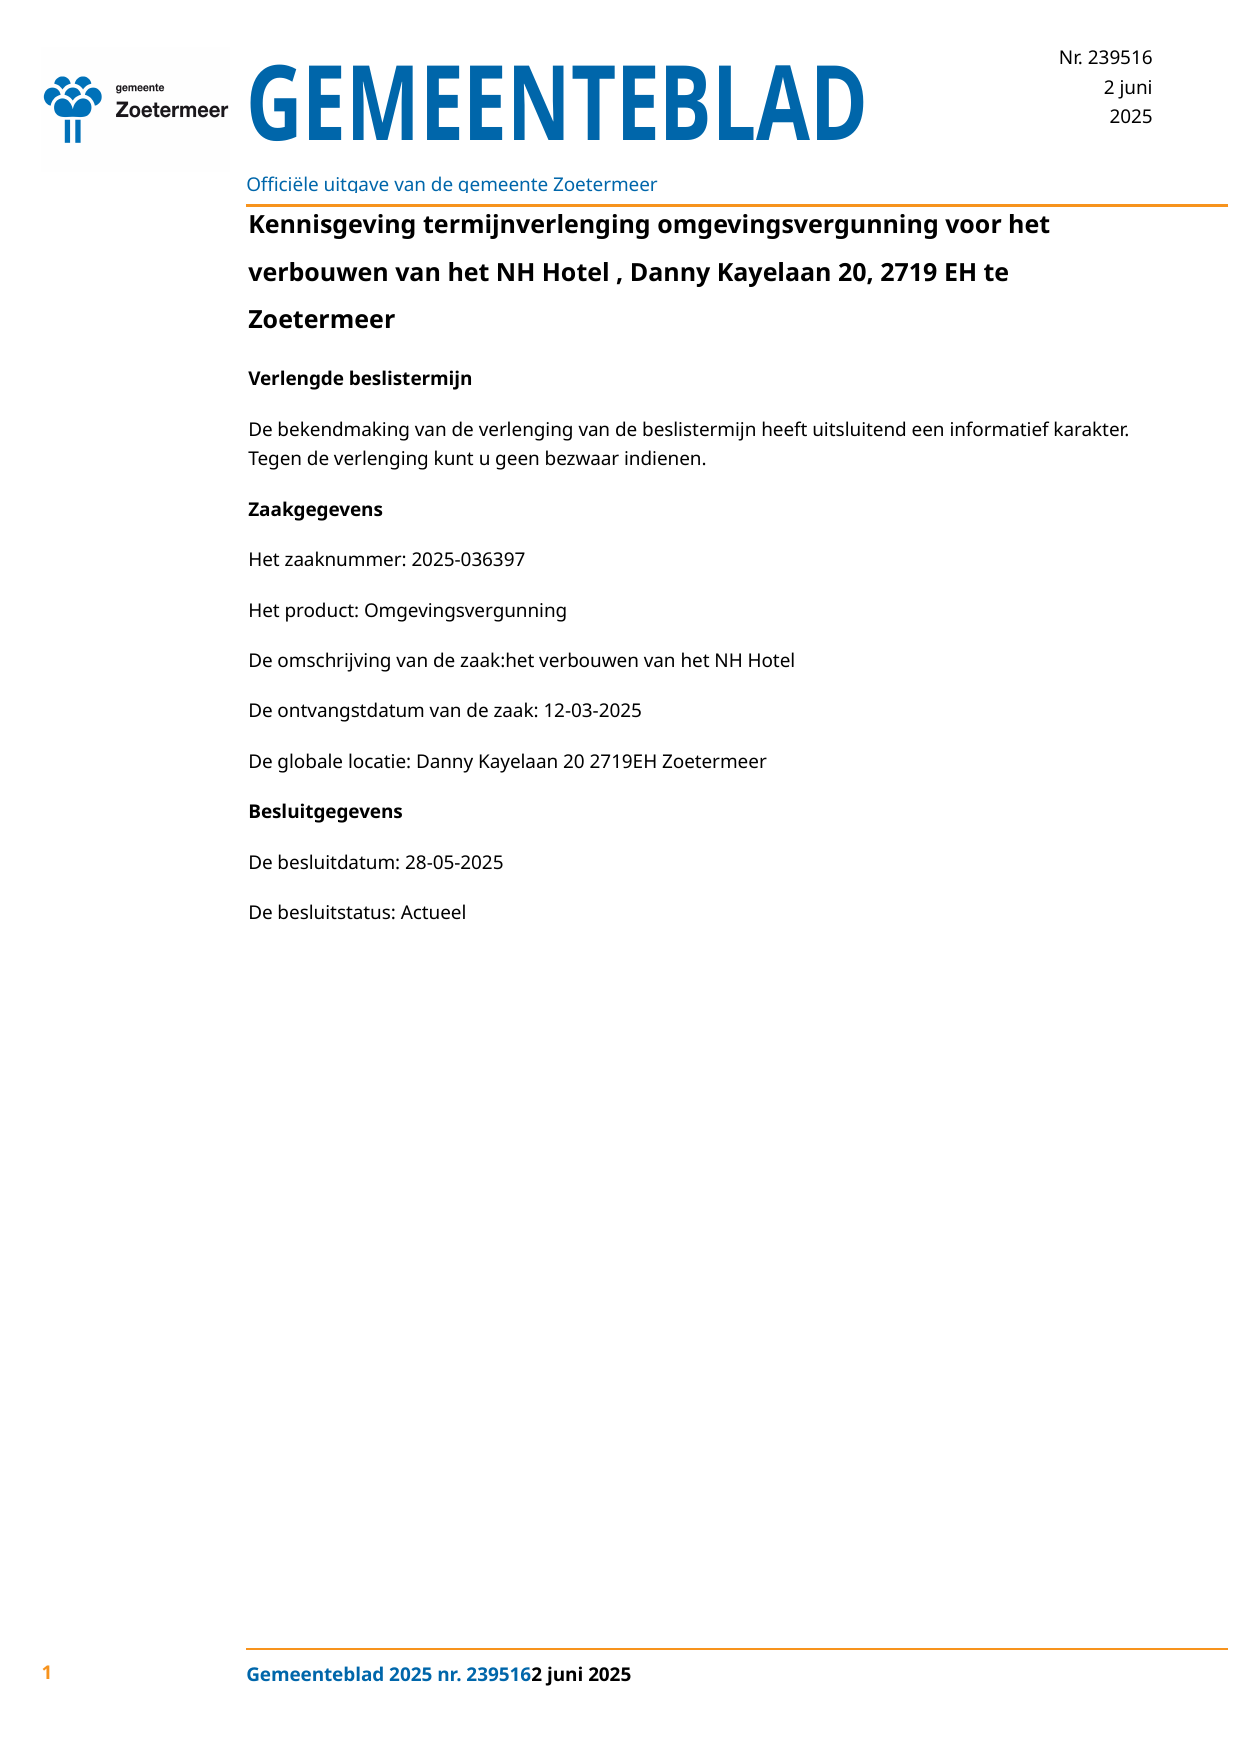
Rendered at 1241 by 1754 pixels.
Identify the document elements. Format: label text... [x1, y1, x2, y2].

text De omschrijving van de zaak:het verbouwen van het NH Hotel [248, 647, 1152, 673]
text Het product: Omgevingsvergunning [248, 597, 1152, 622]
text De globale locatie: Danny Kayelaan 20 2719EH Zoetermeer [248, 748, 1152, 774]
text De bekendmaking van de verlenging van de beslistermijn heeft uitsluitend een informatief karakter. Tegen de verlenging kunt u geen bezwaar indienen. [248, 416, 1152, 471]
text Zaakgegevens [248, 496, 1152, 522]
text De besluitstatus: Actueel [248, 899, 1152, 925]
text Verlengde beslistermijn [248, 366, 1152, 391]
text De ontvangstdatum van de zaak: 12-03-2025 [248, 698, 1152, 723]
text Kennisgeving termijnverlenging omgevingsvergunning voor het verbouwen van het NH Hotel , Danny Kayelaan 20, 2719 EH te Zoetermeer [248, 207, 1152, 336]
text Het zaaknummer: 2025-036397 [248, 546, 1152, 572]
text Besluitgegevens [248, 798, 1152, 824]
text De besluitdatum: 28-05-2025 [248, 849, 1152, 874]
picture [41, 47, 231, 172]
